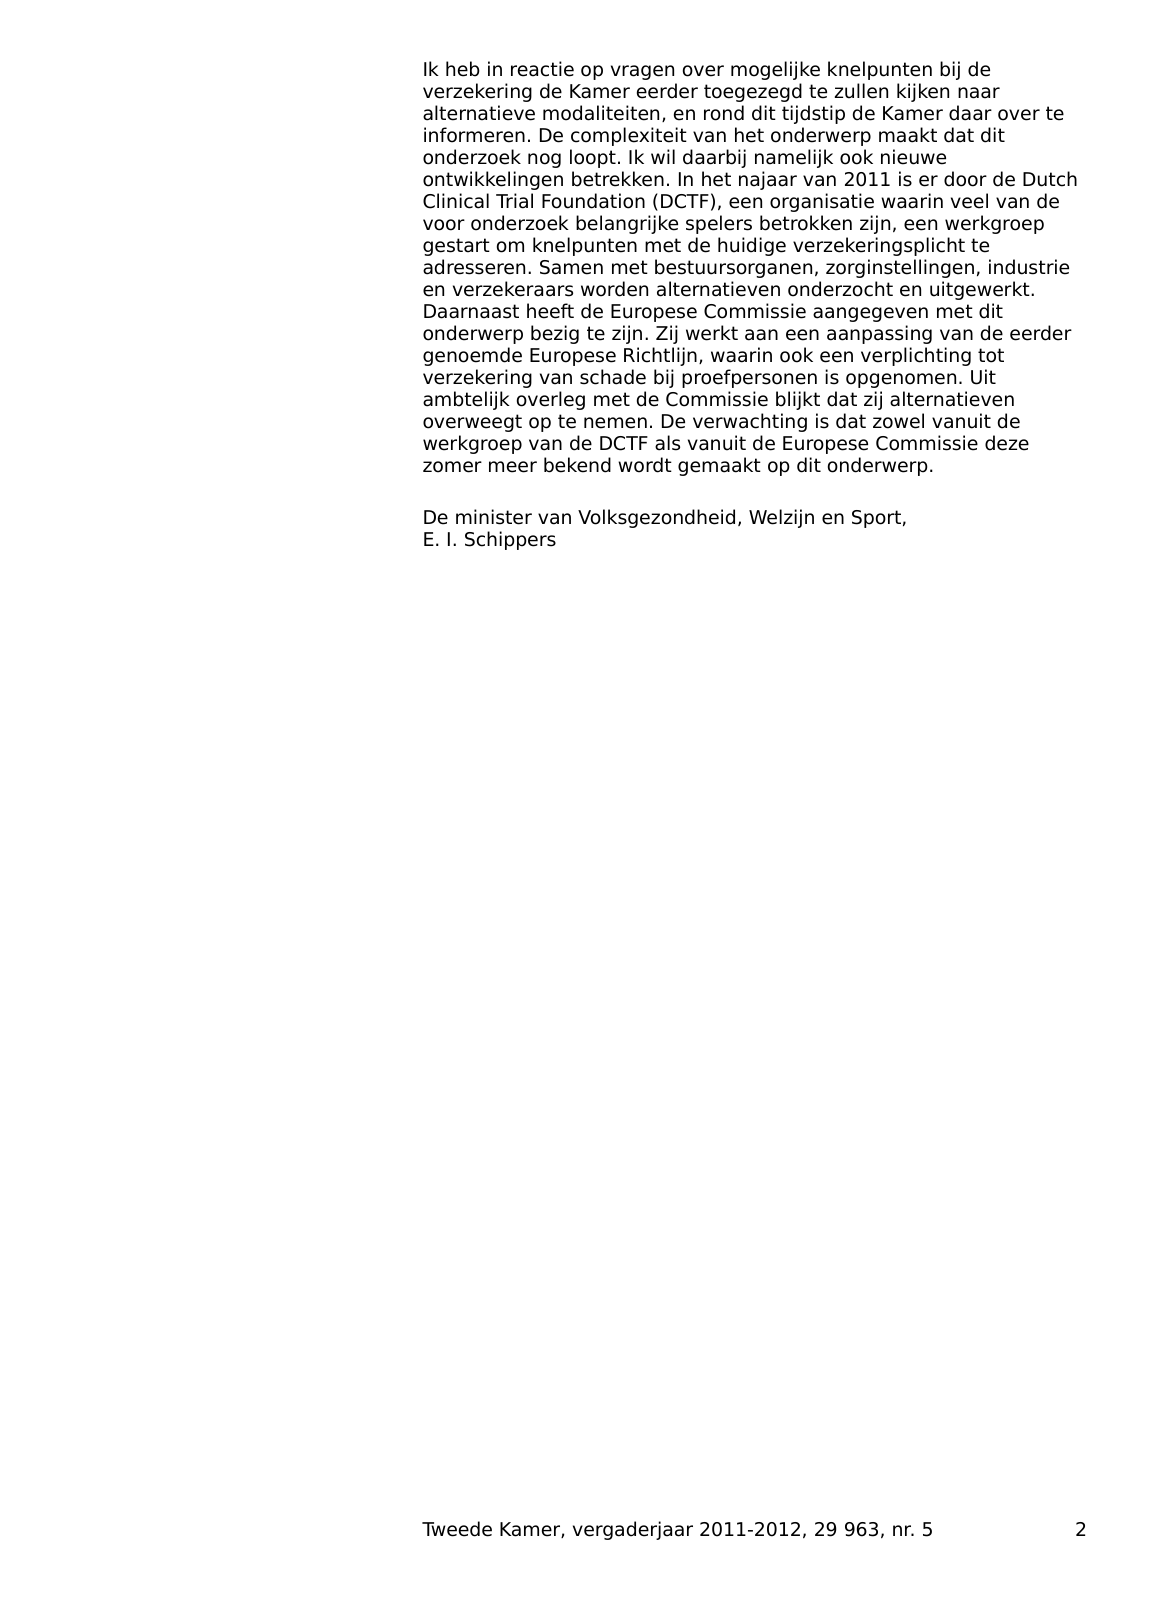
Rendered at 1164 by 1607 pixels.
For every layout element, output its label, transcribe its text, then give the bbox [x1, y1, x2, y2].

text Ik heb in reactie op vragen over mogelijke knelpunten bij de verzekering de Kamer eerder toegezegd te zullen kijken naar alternatieve modaliteiten, en rond dit tijdstip de Kamer daar over te informeren. De complexiteit van het onderwerp maakt dat dit onderzoek nog loopt. Ik wil daarbij namelijk ook nieuwe ontwikkelingen betrekken. In het najaar van 2011 is er door de Dutch Clinical Trial Foundation (DCTF), een organisatie waarin veel van de voor onderzoek belangrijke spelers betrokken zijn, een werkgroep gestart om knelpunten met de huidige verzekeringsplicht te adresseren. Samen met bestuursorganen, zorginstellingen, industrie en verzekeraars worden alternatieven onderzocht en uitgewerkt. Daarnaast heeft de Europese Commissie aangegeven met dit onderwerp bezig te zijn. Zij werkt aan een aanpassing van de eerder genoemde Europese Richtlijn, waarin ook een verplichting tot verzekering van schade bij proefpersonen is opgenomen. Uit ambtelijk overleg met de Commissie blijkt dat zij alternatieven overweegt op te nemen. De verwachting is dat zowel vanuit de werkgroep van de DCTF als vanuit de Europese Commissie deze zomer meer bekend wordt gemaakt op dit onderwerp. [422, 59, 1087, 477]
text De minister van Volksgezondheid, Welzijn en Sport, E. I. Schippers [422, 507, 1087, 551]
